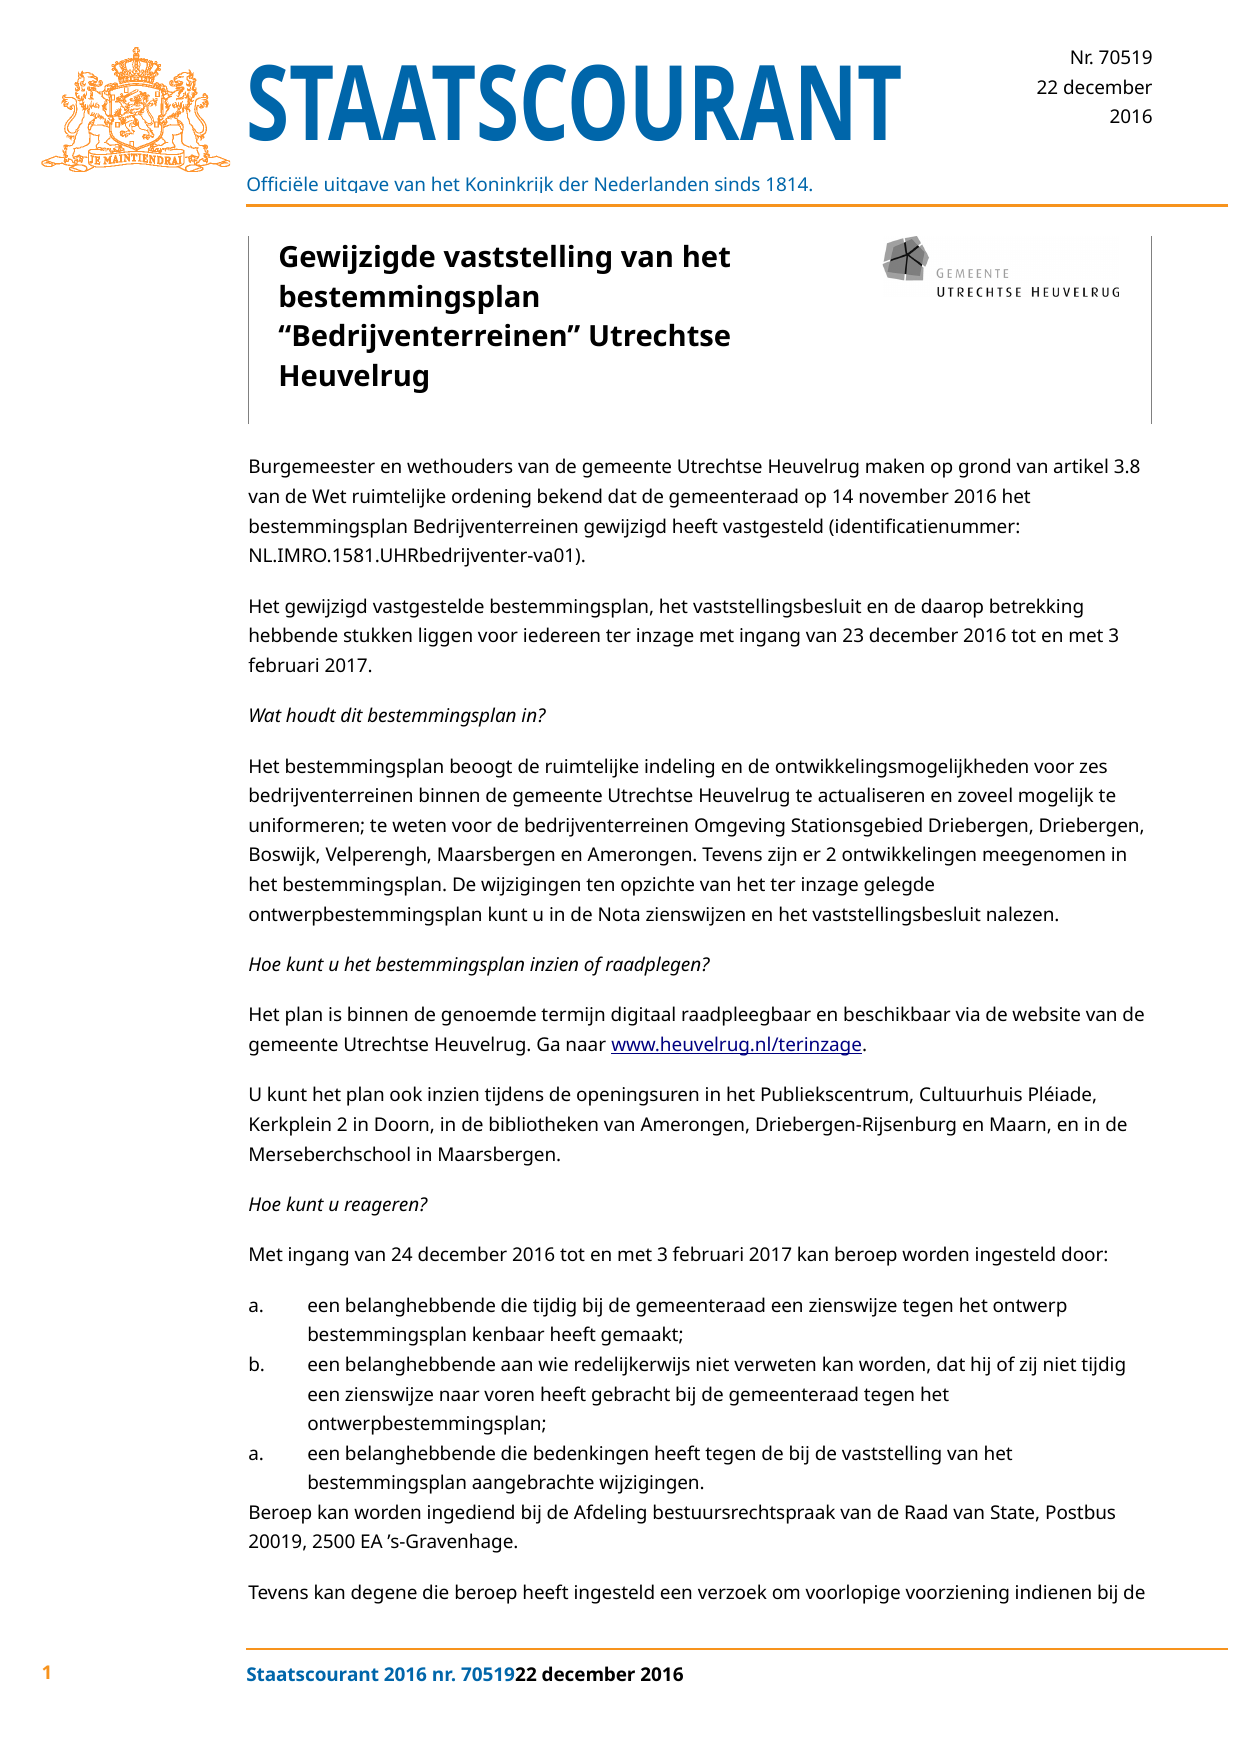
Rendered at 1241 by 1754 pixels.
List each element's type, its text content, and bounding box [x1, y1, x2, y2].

text Hoe kunt u het bestemmingsplan inzien of raadplegen? [248, 951, 1152, 977]
text Het bestemmingsplan beoogt de ruimtelijke indeling en de ontwikkelingsmogelijkheden voor zes bedrijventerreinen binnen de gemeente Utrechtse Heuvelrug te actualiseren en zoveel mogelijk te uniformeren; te weten voor de bedrijventerreinen Omgeving Stationsgebied Driebergen, Driebergen, Boswijk, Velperengh, Maarsbergen en Amerongen. Tevens zijn er 2 ontwikkelingen meegenomen in het bestemmingsplan. De wijzigingen ten opzichte van het ter inzage gelegde ontwerpbestemmingsplan kunt u in de Nota zienswijzen en het vaststellingsbesluit nalezen. [248, 753, 1152, 926]
picture [41, 47, 231, 172]
list een belanghebbende aan wie redelijkerwijs niet verweten kan worden, dat hij of zij niet tijdig een zienswijze naar voren heeft gebracht bij de gemeenteraad tegen het ontwerpbestemmingsplan; [248, 1351, 1152, 1436]
picture [882, 236, 1119, 297]
text Tevens kan degene die beroep heeft ingesteld een verzoek om voorlopige voorziening indienen bij de [248, 1579, 1152, 1605]
list een belanghebbende die tijdig bij de gemeenteraad een zienswijze tegen het ontwerp bestemmingsplan kenbaar heeft gemaakt; [248, 1292, 1152, 1347]
text Beroep kan worden ingediend bij de Afdeling bestuursrechtspraak van de Raad van State, Postbus 20019, 2500 EA ’s-Gravenhage. [248, 1499, 1152, 1554]
text Het plan is binnen de genoemde termijn digitaal raadpleegbaar en beschikbaar via de website van de gemeente Utrechtse Heuvelrug. Ga naar www.heuvelrug.nl/terinzage. [248, 1002, 1152, 1057]
text Wat houdt dit bestemmingsplan in? [248, 702, 1152, 728]
text Burgemeester en wethouders van de gemeente Utrechtse Heuvelrug maken op grond van artikel 3.8 van de Wet ruimtelijke ordening bekend dat de gemeenteraad op 14 november 2016 het bestemmingsplan Bedrijventerreinen gewijzigd heeft vastgesteld (identificatienummer: NL.IMRO.1581.UHRbedrijventer-va01). [248, 454, 1152, 568]
text U kunt het plan ook inzien tijdens de openingsuren in het Publiekscentrum, Cultuurhuis Pléiade, Kerkplein 2 in Doorn, in de bibliotheken van Amerongen, Driebergen-Rijsenburg en Maarn, en in de Merseberchschool in Maarsbergen. [248, 1082, 1152, 1166]
text Hoe kunt u reageren? [248, 1191, 1152, 1217]
text Met ingang van 24 december 2016 tot en met 3 februari 2017 kan beroep worden ingesteld door: [248, 1242, 1152, 1267]
text Het gewijzigd vastgestelde bestemmingsplan, het vaststellingsbesluit en de daarop betrekking hebbende stukken liggen voor iedereen ter inzage met ingang van 23 december 2016 tot en met 3 februari 2017. [248, 593, 1152, 678]
table_header Gewijzigde vaststelling van het bestemmingsplan “Bedrijventerreinen” Utrechtse Heuvelrug [249, 236, 850, 424]
table_header [850, 236, 1151, 424]
list een belanghebbende die bedenkingen heeft tegen de bij de vaststelling van het bestemmingsplan aangebrachte wijzigingen. [248, 1440, 1152, 1495]
